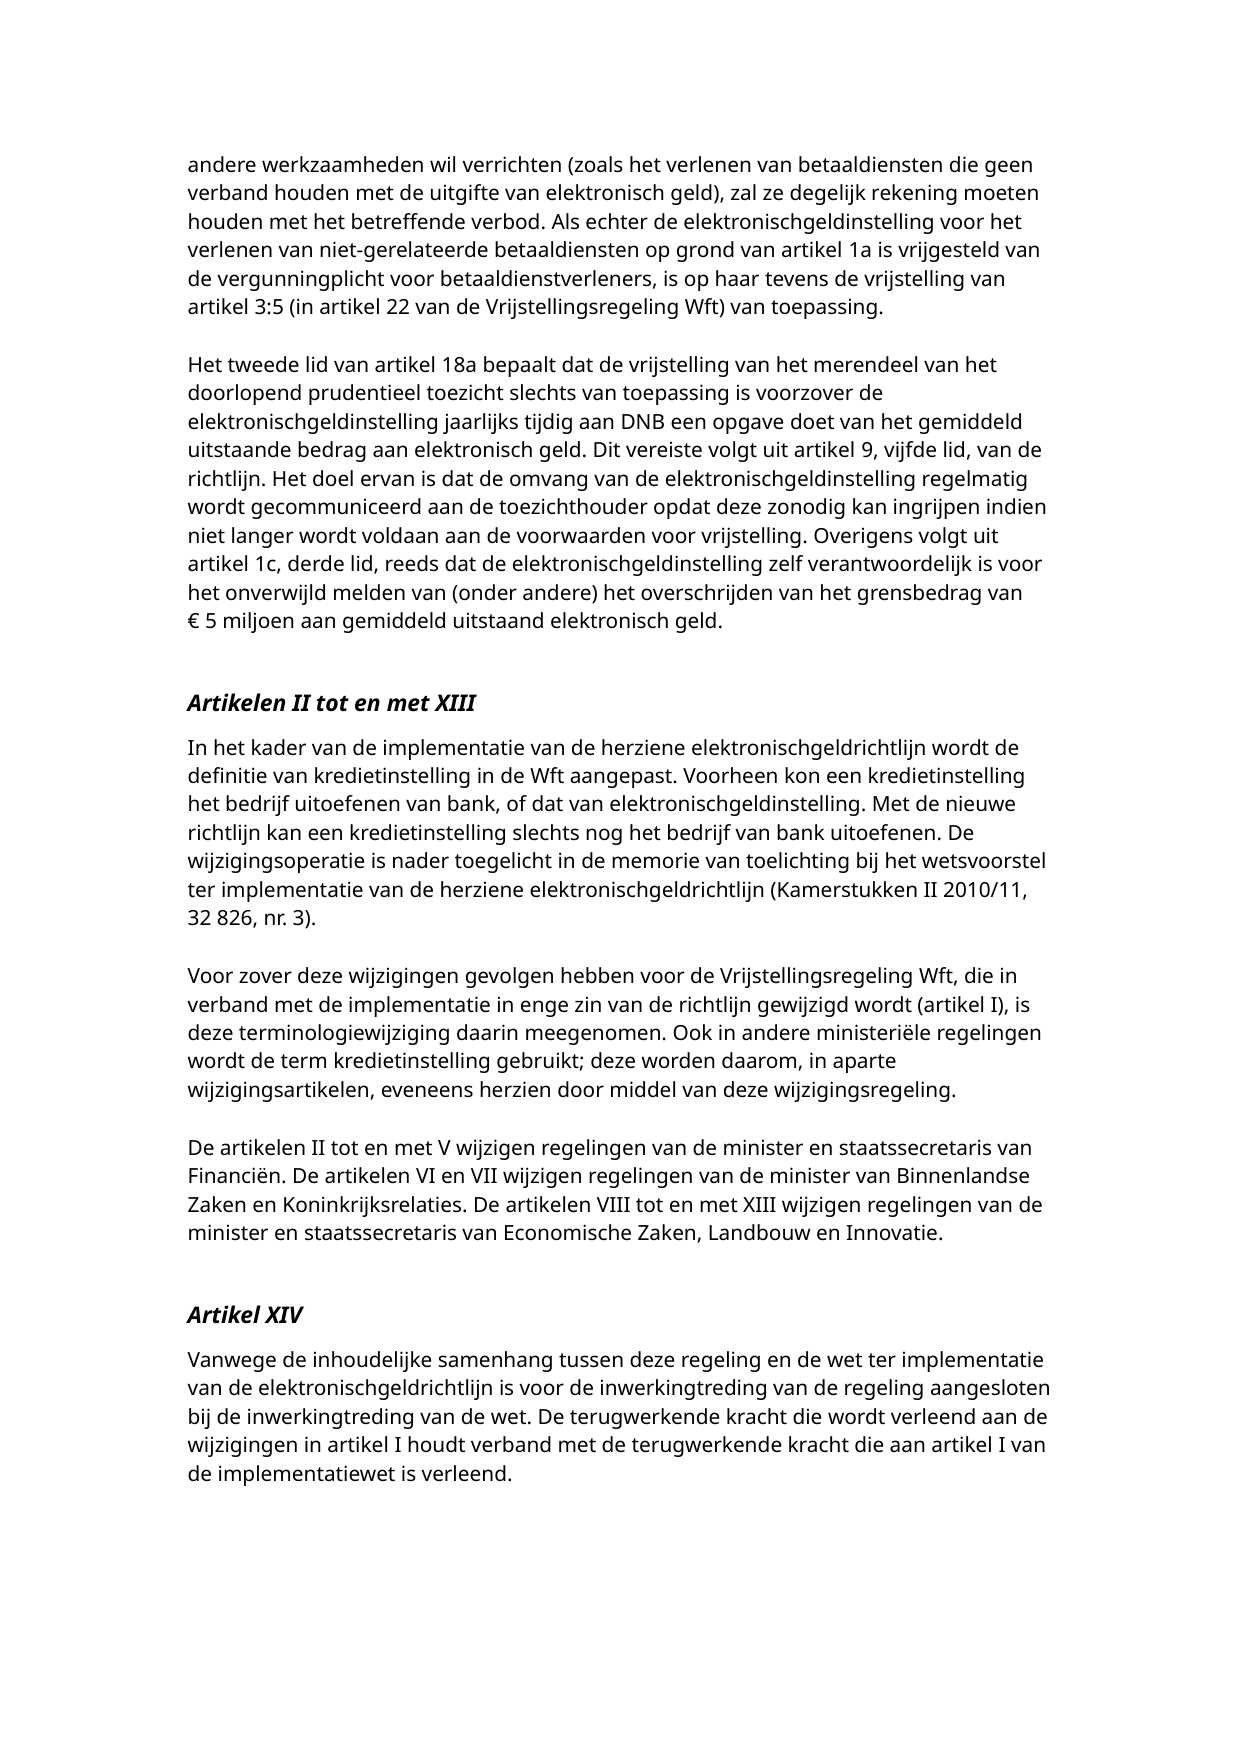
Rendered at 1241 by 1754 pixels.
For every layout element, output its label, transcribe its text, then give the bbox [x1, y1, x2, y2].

text Vanwege de inhoudelijke samenhang tussen deze regeling en de wet ter implementatie van de elektronischgeldrichtlijn is voor de inwerkingtreding van de regeling aangesloten bij de inwerkingtreding van de wet. De terugwerkende kracht die wordt verleend aan de wijzigingen in artikel I houdt verband met de terugwerkende kracht die aan artikel I van de implementatiewet is verleend. [187, 1345, 1053, 1487]
text In het kader van de implementatie van de herziene elektronischgeldrichtlijn wordt de definitie van kredietinstelling in de Wft aangepast. Voorheen kon een kredietinstelling het bedrijf uitoefenen van bank, of dat van elektronischgeldinstelling. Met de nieuwe richtlijn kan een kredietinstelling slechts nog het bedrijf van bank uitoefenen. De wijzigingsoperatie is nader toegelicht in de memorie van toelichting bij het wetsvoorstel ter implementatie van de herziene elektronischgeldrichtlijn (Kamerstukken II 2010/11, 32 826, nr. 3). [187, 733, 1053, 932]
text Voor zover deze wijzigingen gevolgen hebben voor de Vrijstellingsregeling Wft, die in verband met de implementatie in enge zin van de richtlijn gewijzigd wordt (artikel I), is deze terminologiewijziging daarin meegenomen. Ook in andere ministeriële regelingen wordt de term kredietinstelling gebruikt; deze worden daarom, in aparte wijzigingsartikelen, eveneens herzien door middel van deze wijzigingsregeling. [187, 961, 1053, 1103]
text De artikelen II tot en met V wijzigen regelingen van de minister en staatssecretaris van Financiën. De artikelen VI en VII wijzigen regelingen van de minister van Binnenlandse Zaken en Koninkrijksrelaties. De artikelen VIII tot en met XIII wijzigen regelingen van de minister en staatssecretaris van Economische Zaken, Landbouw en Innovatie. [187, 1133, 1053, 1247]
subtitle Artikel XIV [187, 1299, 1053, 1330]
subtitle Artikelen II tot en met XIII [187, 686, 1053, 718]
text Het tweede lid van artikel 18a bepaalt dat de vrijstelling van het merendeel van het doorlopend prudentieel toezicht slechts van toepassing is voorzover de elektronischgeldinstelling jaarlijks tijdig aan DNB een opgave doet van het gemiddeld uitstaande bedrag aan elektronisch geld. Dit vereiste volgt uit artikel 9, vijfde lid, van de richtlijn. Het doel ervan is dat de omvang van de elektronischgeldinstelling regelmatig wordt gecommuniceerd aan de toezichthouder opdat deze zonodig kan ingrijpen indien niet langer wordt voldaan aan de voorwaarden voor vrijstelling. Overigens volgt uit artikel 1c, derde lid, reeds dat de elektronischgeldinstelling zelf verantwoordelijk is voor het onverwijld melden van (onder andere) het overschrijden van het grensbedrag van € 5 miljoen aan gemiddeld uitstaand elektronisch geld. [187, 350, 1053, 634]
text andere werkzaamheden wil verrichten (zoals het verlenen van betaaldiensten die geen verband houden met de uitgifte van elektronisch geld), zal ze degelijk rekening moeten houden met het betreffende verbod. Als echter de elektronischgeldinstelling voor het verlenen van niet-gerelateerde betaaldiensten op grond van artikel 1a is vrijgesteld van de vergunningplicht voor betaaldienstverleners, is op haar tevens de vrijstelling van artikel 3:5 (in artikel 22 van de Vrijstellingsregeling Wft) van toepassing. [187, 150, 1053, 321]
